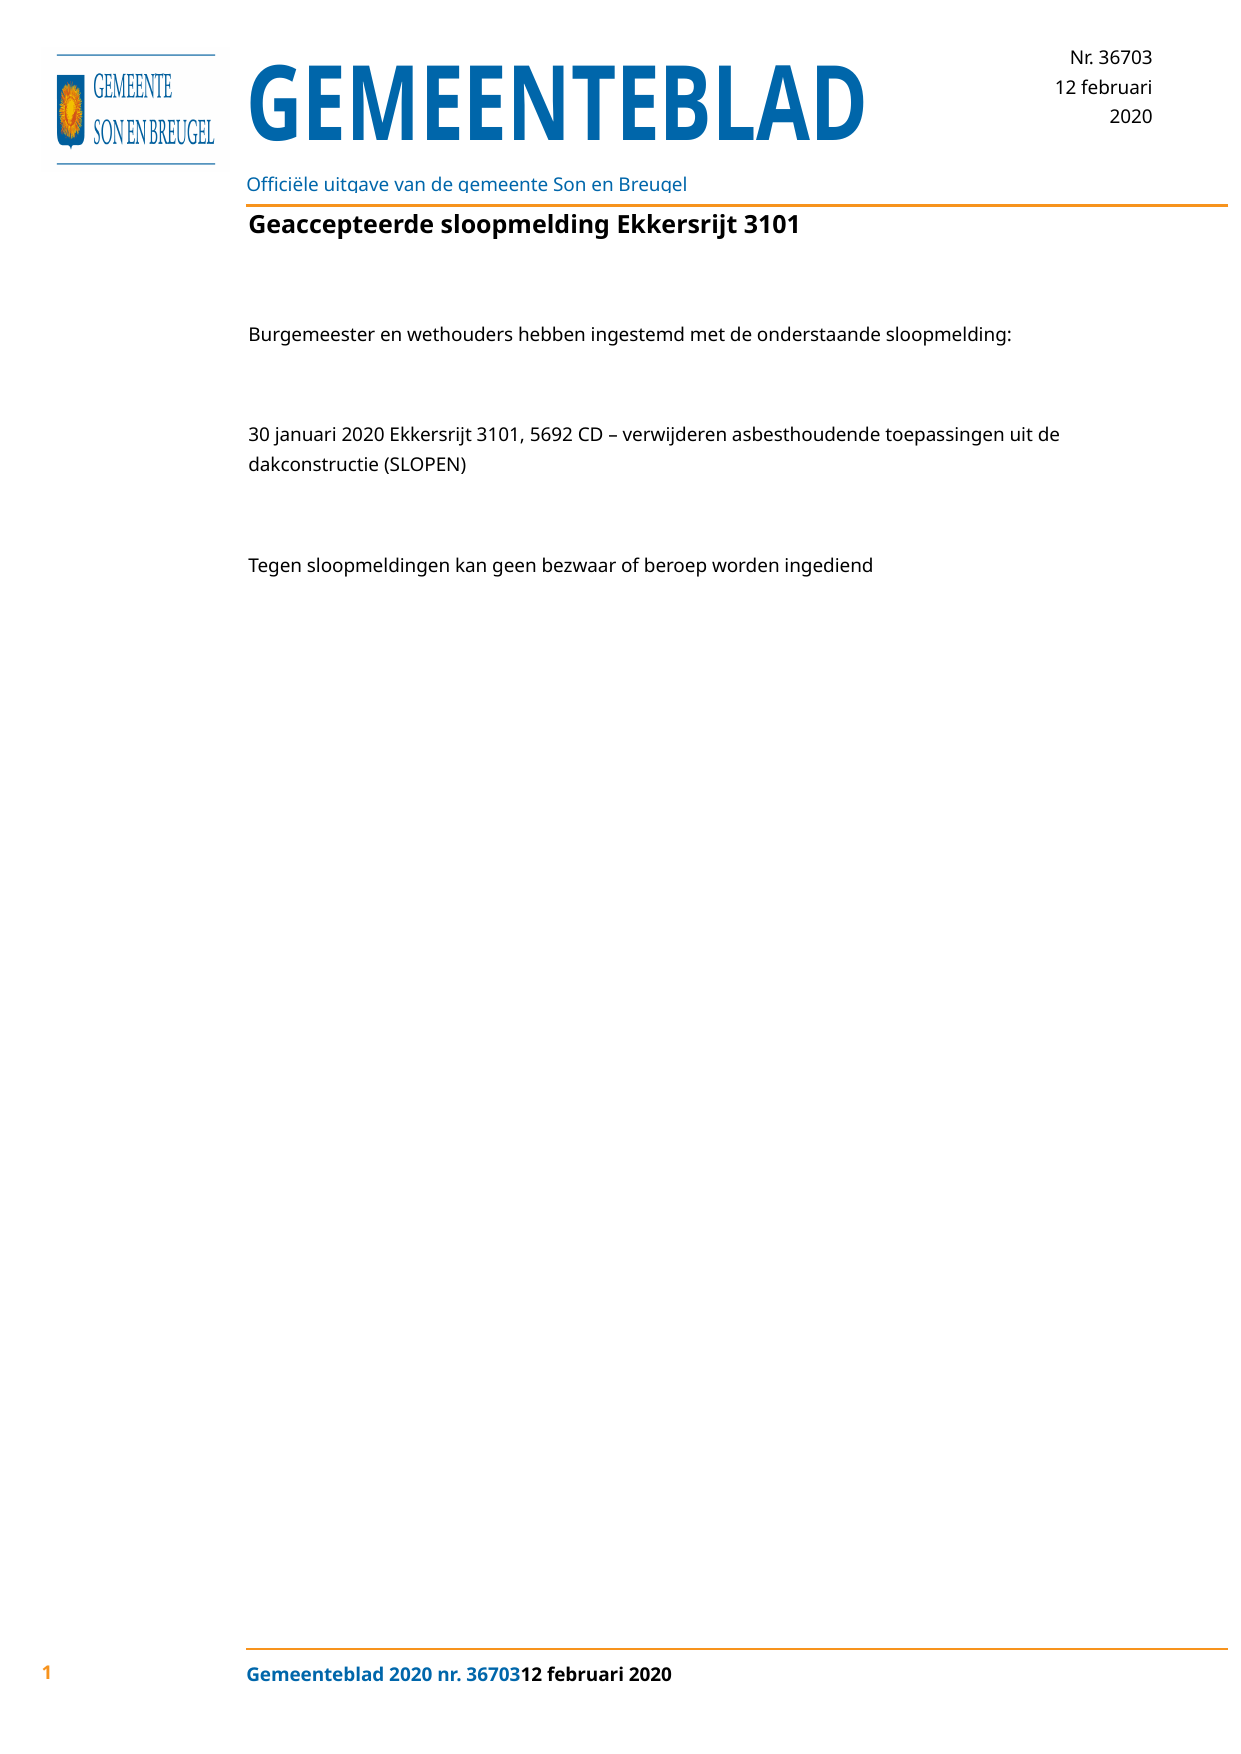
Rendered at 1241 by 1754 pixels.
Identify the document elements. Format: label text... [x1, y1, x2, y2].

text Burgemeester en wethouders hebben ingestemd met de onderstaande sloopmelding: [248, 321, 1152, 346]
picture [41, 47, 231, 172]
text Tegen sloopmeldingen kan geen bezwaar of beroep worden ingediend [248, 552, 1152, 578]
text Geaccepteerde sloopmelding Ekkersrijt 3101 [248, 207, 1152, 241]
text 30 januari 2020 Ekkersrijt 3101, 5692 CD – verwijderen asbesthoudende toepassingen uit de dakconstructie (SLOPEN) [248, 422, 1152, 477]
